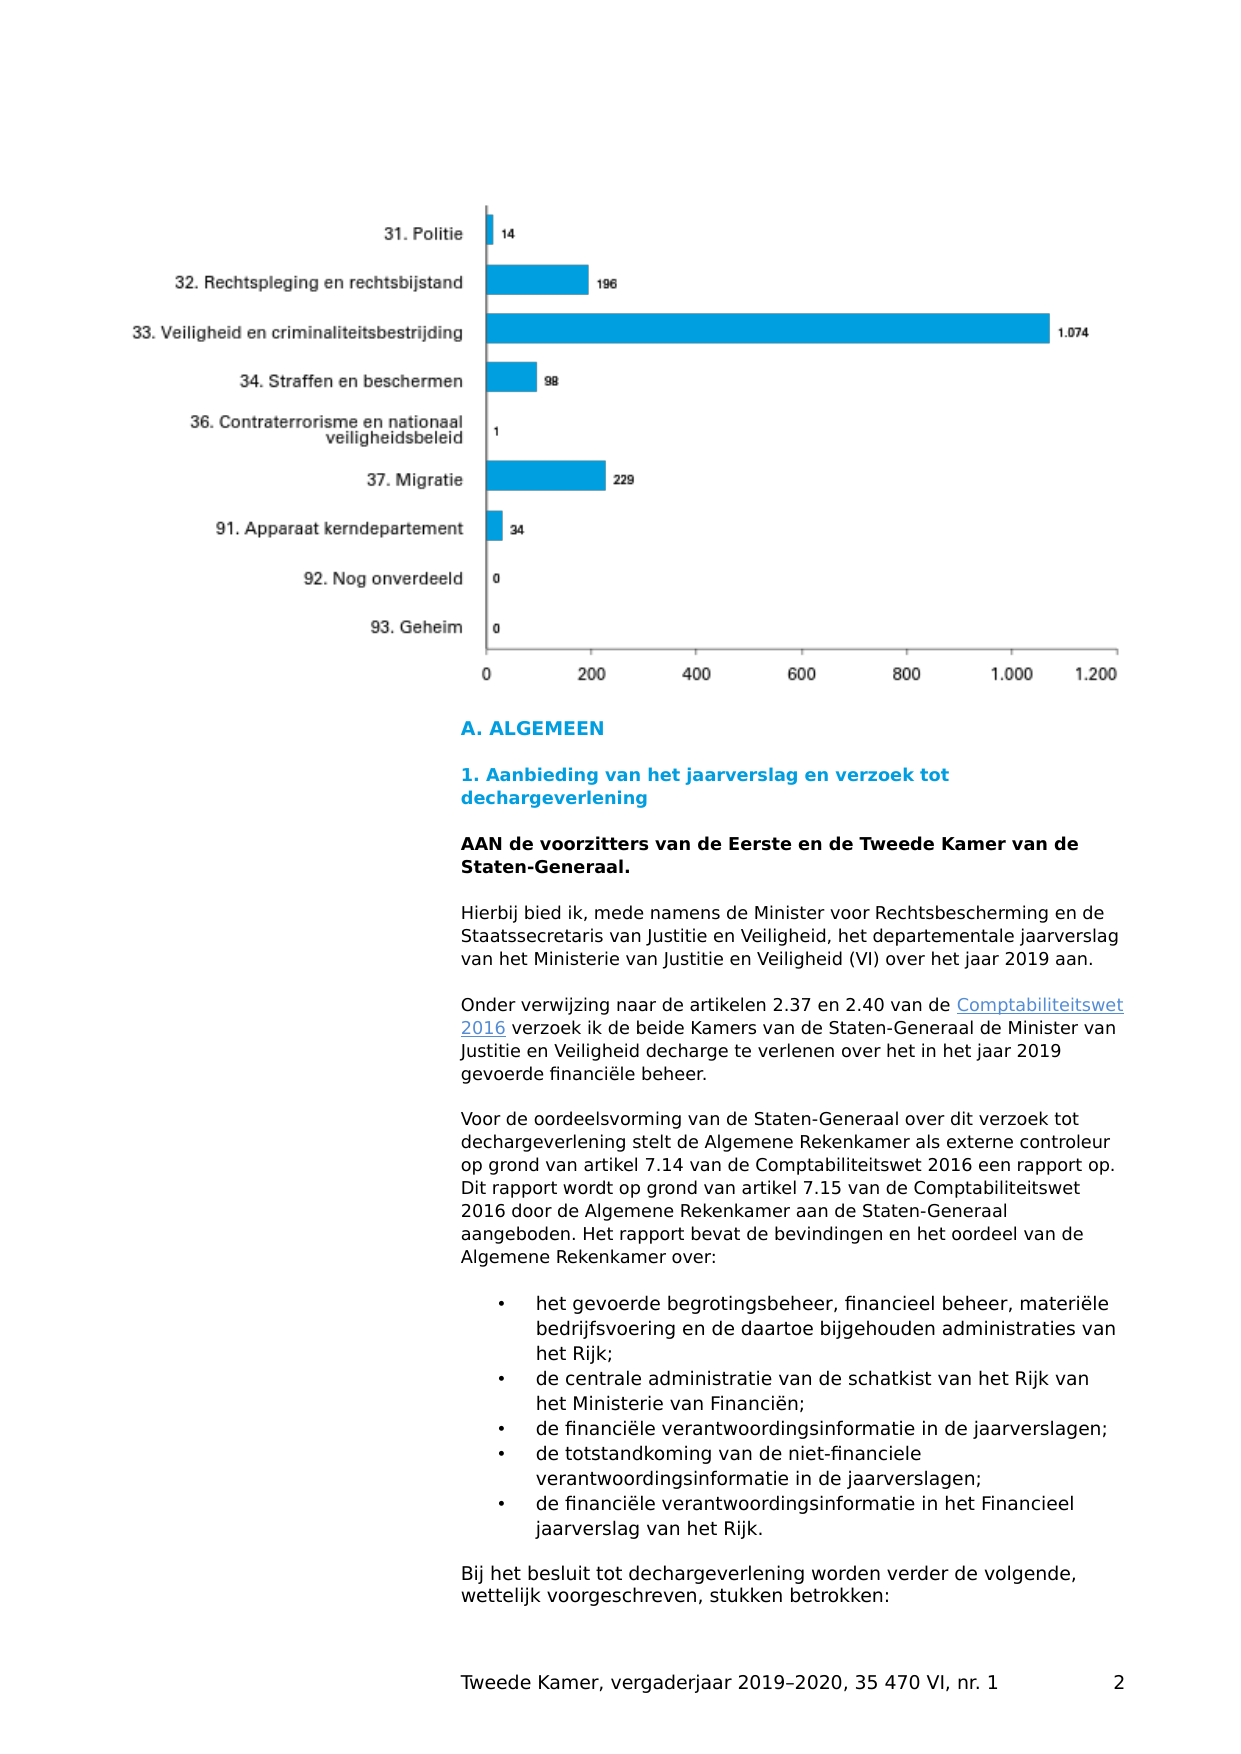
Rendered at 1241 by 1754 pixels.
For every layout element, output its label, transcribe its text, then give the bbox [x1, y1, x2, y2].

text Voor de oordeelsvorming van de Staten-Generaal over dit verzoek tot dechargeverlening stelt de Algemene Rekenkamer als externe controleur op grond van artikel 7.14 van de Comptabiliteitswet 2016 een rapport op. Dit rapport wordt op grond van artikel 7.15 van de Comptabiliteitswet 2016 door de Algemene Rekenkamer aan de Staten-Generaal aangeboden. Het rapport bevat de bevindingen en het oordeel van de Algemene Rekenkamer over: [461, 1107, 1125, 1268]
title A. Algemeen [461, 717, 1125, 739]
title 1. Aanbieding van het jaarverslag en verzoek tot dechargeverlening [461, 763, 1125, 809]
text Hierbij bied ik, mede namens de Minister voor Rechtsbescherming en de Staatssecretaris van Justitie en Veiligheid, het departementale jaarverslag van het Ministerie van Justitie en Veiligheid (VI) over het jaar 2019 aan. [461, 901, 1125, 970]
list de totstandkoming van de niet-financiele verantwoordingsinformatie in de jaarverslagen; [498, 1441, 1125, 1491]
text AAN de voorzitters van de Eerste en de Tweede Kamer van de Staten-Generaal. [461, 832, 1125, 878]
text Bij het besluit tot dechargeverlening worden verder de volgende, wettelijk voorgeschreven, stukken betrokken: [461, 1563, 1125, 1607]
list de financiële verantwoordingsinformatie in de jaarverslagen; [498, 1416, 1125, 1441]
list de centrale administratie van de schatkist van het Rijk van het Ministerie van Financiën; [498, 1366, 1125, 1416]
list het gevoerde begrotingsbeheer, financieel beheer, materiële bedrijfsvoering en de daartoe bijgehouden administraties van het Rijk; [498, 1291, 1125, 1366]
list de financiële verantwoordingsinformatie in het Financieel jaarverslag van het Rijk. [498, 1491, 1125, 1541]
text Onder verwijzing naar de artikelen 2.37 en 2.40 van de Comptabiliteitswet 2016 verzoek ik de beide Kamers van de Staten-Generaal de Minister van Justitie en Veiligheid decharge te verlenen over het in het jaar 2019 gevoerde financiële beheer. [461, 993, 1125, 1084]
